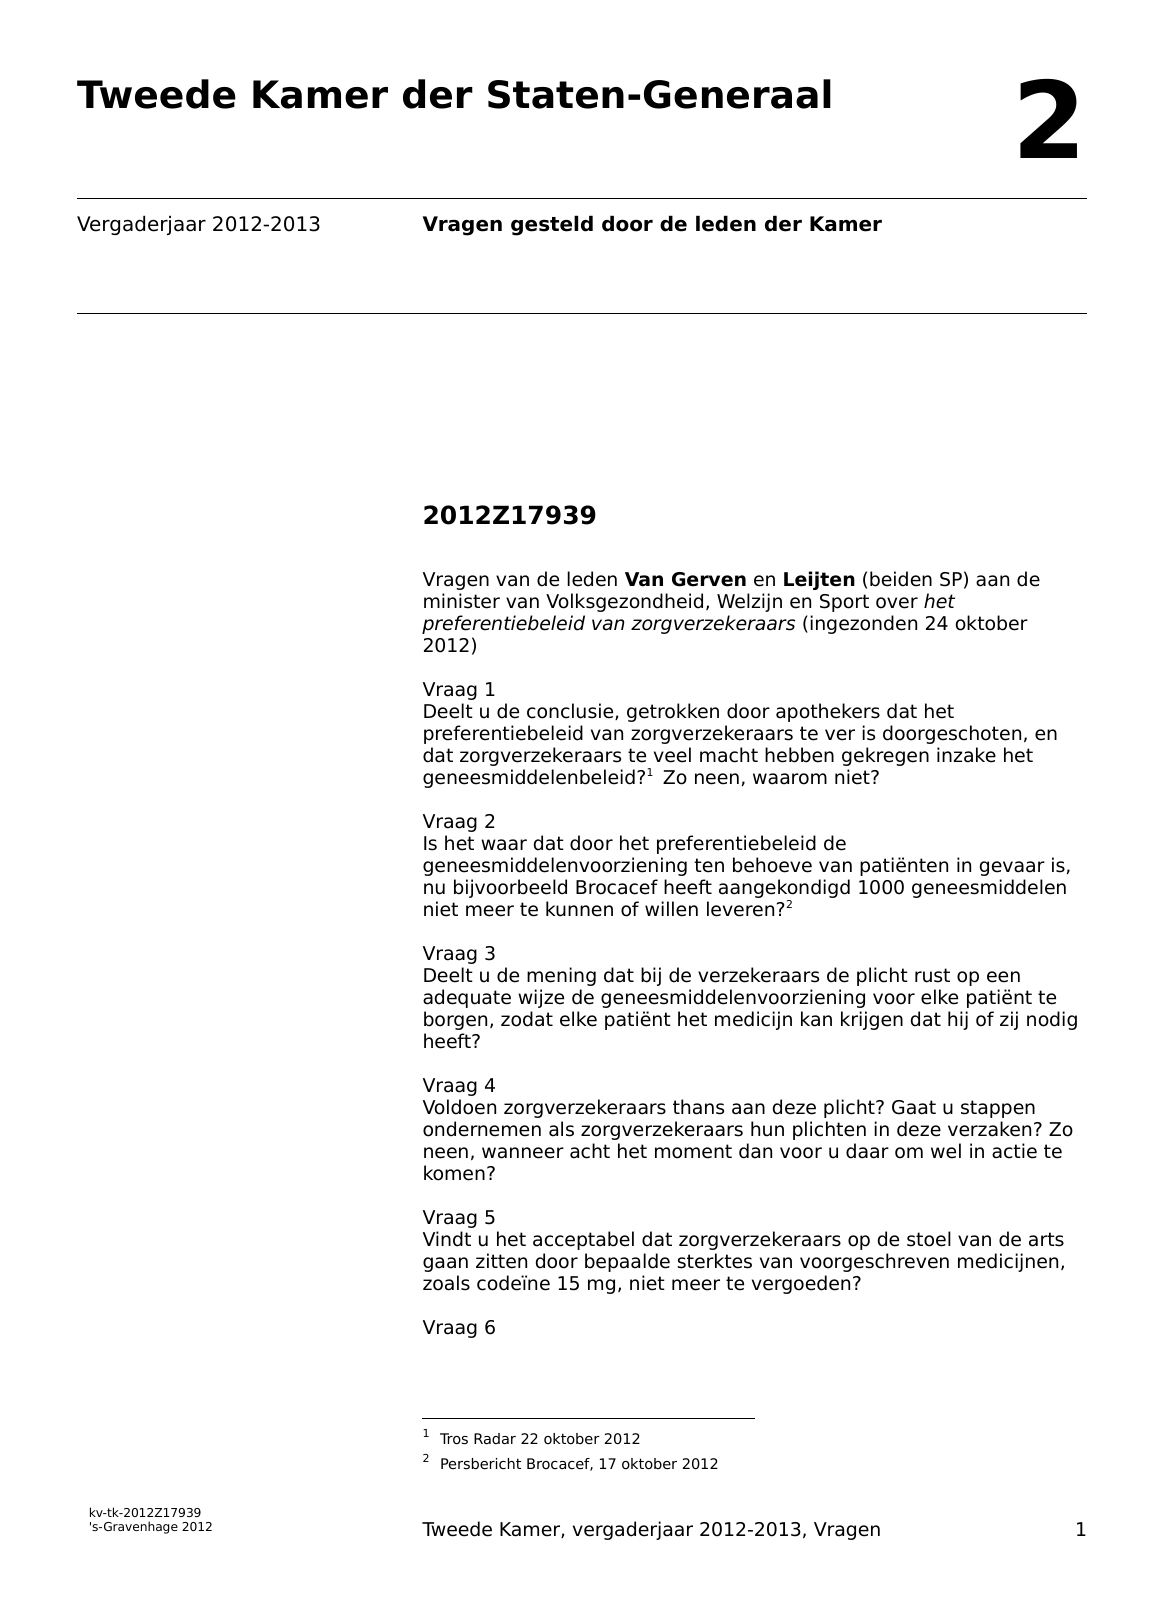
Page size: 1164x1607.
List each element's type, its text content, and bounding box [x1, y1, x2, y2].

text Vraag 6 [422, 1317, 1087, 1339]
text Deelt u de conclusie, getrokken door apothekers dat het preferentiebeleid van zorgverzekeraars te ver is doorgeschoten, en dat zorgverzekeraars te veel macht hebben gekregen inzake het geneesmiddelenbeleid? Zo neen, waarom niet? [422, 701, 1087, 789]
text Vraag 2 [422, 811, 1087, 833]
text kv-tk-2012Z17939 [88, 1506, 323, 1520]
text Vraag 1 [422, 679, 1087, 701]
table_header 2 [886, 59, 1087, 198]
text Vindt u het acceptabel dat zorgverzekeraars op de stoel van de arts gaan zitten door bepaalde sterktes van voorgeschreven medicijnen, zoals codeïne 15 mg, niet meer te vergoeden? [422, 1229, 1087, 1295]
table_header Tweede Kamer der Staten-Generaal [77, 59, 886, 198]
table_cell Vragen gesteld door de leden der Kamer [422, 199, 1087, 313]
text Persbericht Brocacef, 17 oktober 2012 [422, 1452, 1087, 1474]
text 2012Z17939 [422, 501, 1087, 531]
text Vraag 4 [422, 1075, 1087, 1097]
table_cell Vergaderjaar 2012-2013 [77, 199, 422, 313]
text Vraag 5 [422, 1207, 1087, 1229]
text Tros Radar 22 oktober 2012 [422, 1427, 1087, 1449]
text 's-Gravenhage 2012 [88, 1520, 323, 1534]
text Vraag 3 [422, 943, 1087, 965]
text Vragen van de leden Van Gerven en Leijten (beiden SP) aan de minister van Volksgezondheid, Welzijn en Sport over het preferentiebeleid van zorgverzekeraars (ingezonden 24 oktober 2012) [422, 569, 1087, 657]
text Voldoen zorgverzekeraars thans aan deze plicht? Gaat u stappen ondernemen als zorgverzekeraars hun plichten in deze verzaken? Zo neen, wanneer acht het moment dan voor u daar om wel in actie te komen? [422, 1097, 1087, 1185]
text Deelt u de mening dat bij de verzekeraars de plicht rust op een adequate wijze de geneesmiddelenvoorziening voor elke patiënt te borgen, zodat elke patiënt het medicijn kan krijgen dat hij of zij nodig heeft? [422, 965, 1087, 1053]
text Is het waar dat door het preferentiebeleid de geneesmiddelenvoorziening ten behoeve van patiënten in gevaar is, nu bijvoorbeeld Brocacef heeft aangekondigd 1000 geneesmiddelen niet meer te kunnen of willen leveren? [422, 833, 1087, 921]
